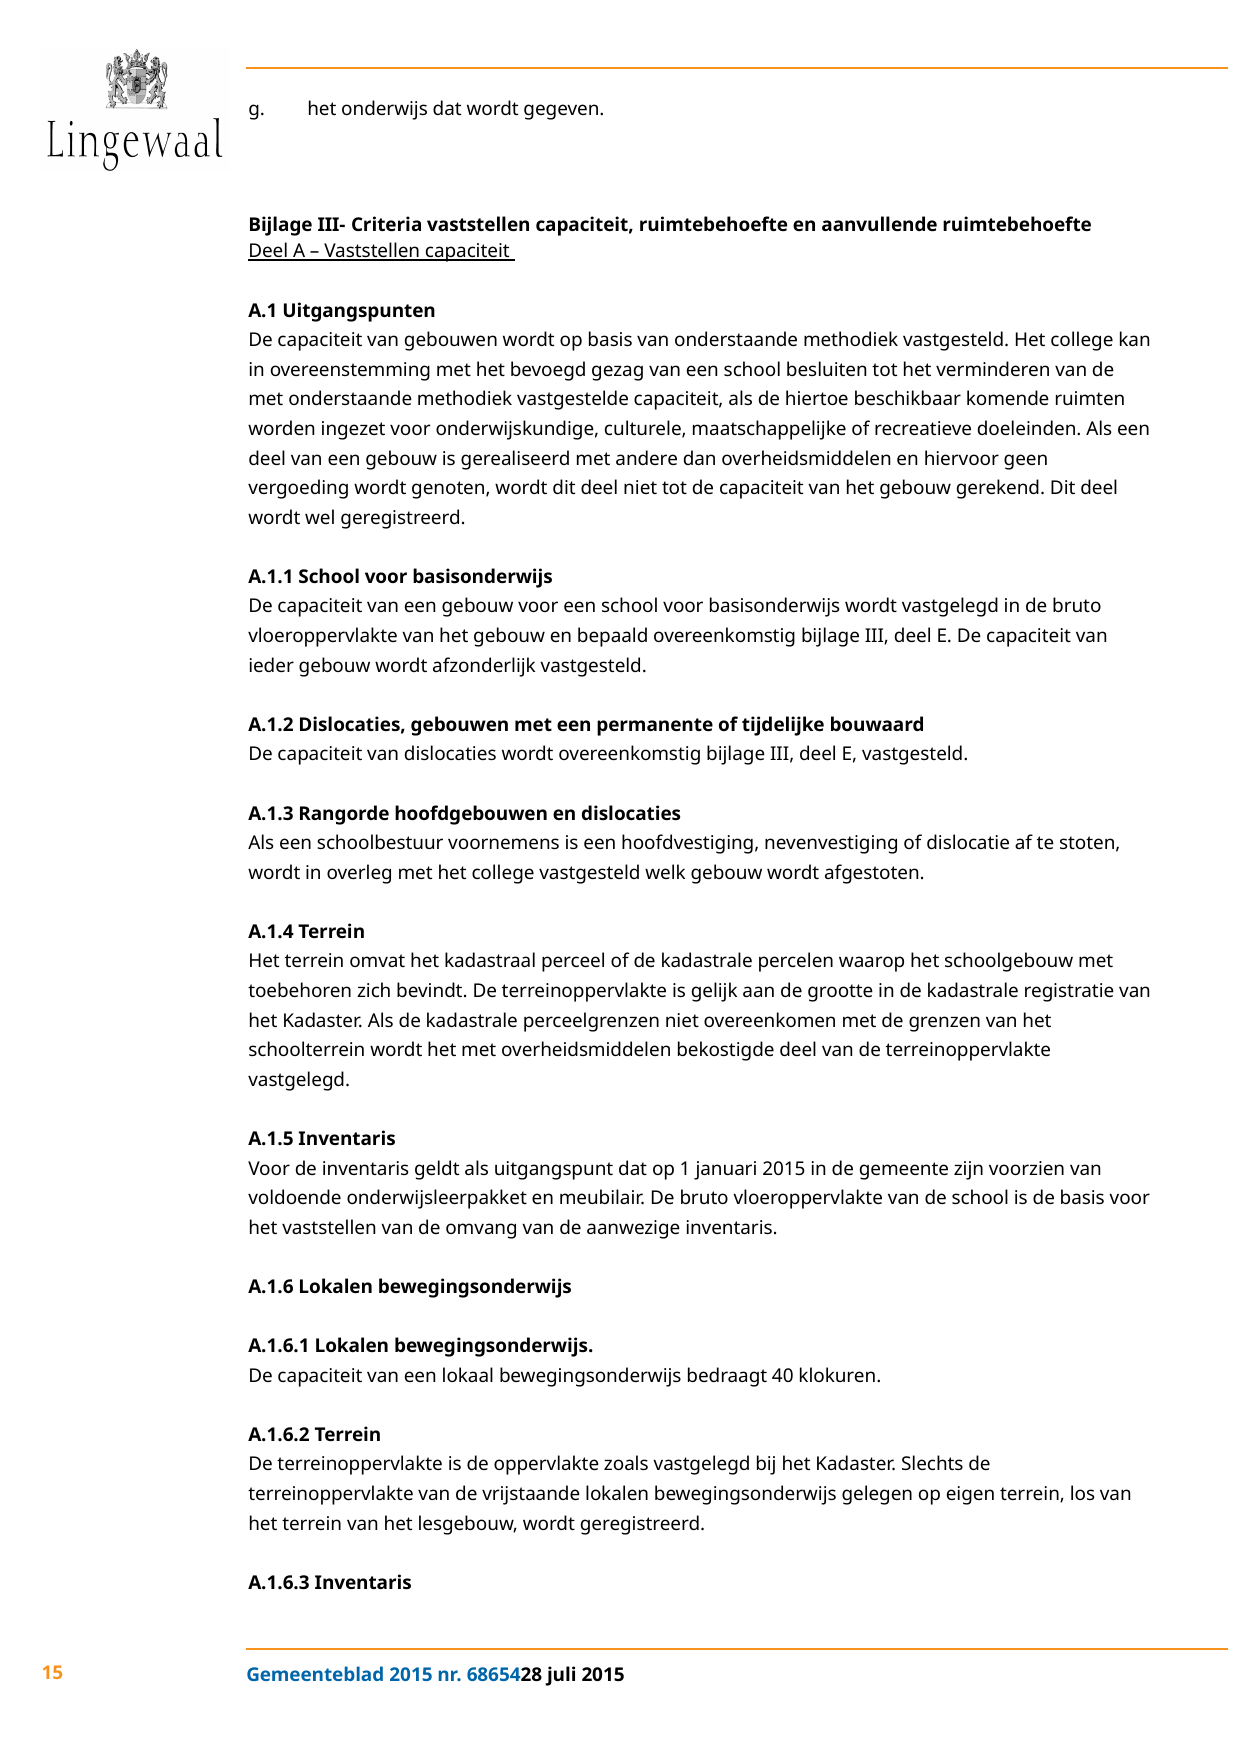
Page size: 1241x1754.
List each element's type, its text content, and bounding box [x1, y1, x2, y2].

text De capaciteit van een gebouw voor een school voor basisonderwijs wordt vastgelegd in de bruto vloeroppervlakte van het gebouw en bepaald overeenkomstig bijlage III, deel E. De capaciteit van ieder gebouw wordt afzonderlijk vastgesteld. [248, 593, 1152, 678]
text Deel A – Vaststellen capaciteit [248, 238, 1152, 263]
text A.1.6 Lokalen bewegingsonderwijs [248, 1273, 1152, 1299]
text De capaciteit van een lokaal bewegingsonderwijs bedraagt 40 klokuren. [248, 1362, 1152, 1388]
text A.1.6.2 Terrein [248, 1421, 1152, 1447]
text A.1.1 School voor basisonderwijs [248, 563, 1152, 589]
text A.1.6.1 Lokalen bewegingsonderwijs. [248, 1332, 1152, 1358]
text A.1 Uitgangspunten [248, 297, 1152, 323]
list het onderwijs dat wordt gegeven. [248, 95, 1152, 121]
text De capaciteit van dislocaties wordt overeenkomstig bijlage III, deel E, vastgesteld. [248, 741, 1152, 766]
text Het terrein omvat het kadastraal perceel of de kadastrale percelen waarop het schoolgebouw met toebehoren zich bevindt. De terreinoppervlakte is gelijk aan de grootte in de kadastrale registratie van het Kadaster. Als de kadastrale perceelgrenzen niet overeenkomen met de grenzen van het schoolterrein wordt het met overheidsmiddelen bekostigde deel van de terreinoppervlakte vastgelegd. [248, 948, 1152, 1092]
text A.1.5 Inventaris [248, 1125, 1152, 1151]
picture [41, 47, 231, 172]
text A.1.4 Terrein [248, 918, 1152, 944]
text Als een schoolbestuur voornemens is een hoofdvestiging, nevenvestiging of dislocatie af te stoten, wordt in overleg met het college vastgesteld welk gebouw wordt afgestoten. [248, 829, 1152, 885]
text De terreinoppervlakte is de oppervlakte zoals vastgelegd bij het Kadaster. Slechts de terreinoppervlakte van de vrijstaande lokalen bewegingsonderwijs gelegen op eigen terrein, los van het terrein van het lesgebouw, wordt geregistreerd. [248, 1451, 1152, 1536]
text A.1.6.3 Inventaris [248, 1569, 1152, 1595]
text A.1.3 Rangorde hoofdgebouwen en dislocaties [248, 800, 1152, 826]
text Bijlage III- Criteria vaststellen capaciteit, ruimtebehoefte en aanvullende ruimtebehoefte [248, 209, 1152, 238]
text A.1.2 Dislocaties, gebouwen met een permanente of tijdelijke bouwaard [248, 711, 1152, 737]
text De capaciteit van gebouwen wordt op basis van onderstaande methodiek vastgesteld. Het college kan in overeenstemming met het bevoegd gezag van een school besluiten tot het verminderen van de met onderstaande methodiek vastgestelde capaciteit, als de hiertoe beschikbaar komende ruimten worden ingezet voor onderwijskundige, culturele, maatschappelijke of recreatieve doeleinden. Als een deel van een gebouw is gerealiseerd met andere dan overheidsmiddelen en hiervoor geen vergoeding wordt genoten, wordt dit deel niet tot de capaciteit van het gebouw gerekend. Dit deel wordt wel geregistreerd. [248, 326, 1152, 530]
text Voor de inventaris geldt als uitgangspunt dat op 1 januari 2015 in de gemeente zijn voorzien van voldoende onderwijsleerpakket en meubilair. De bruto vloeroppervlakte van de school is de basis voor het vaststellen van de omvang van de aanwezige inventaris. [248, 1155, 1152, 1240]
